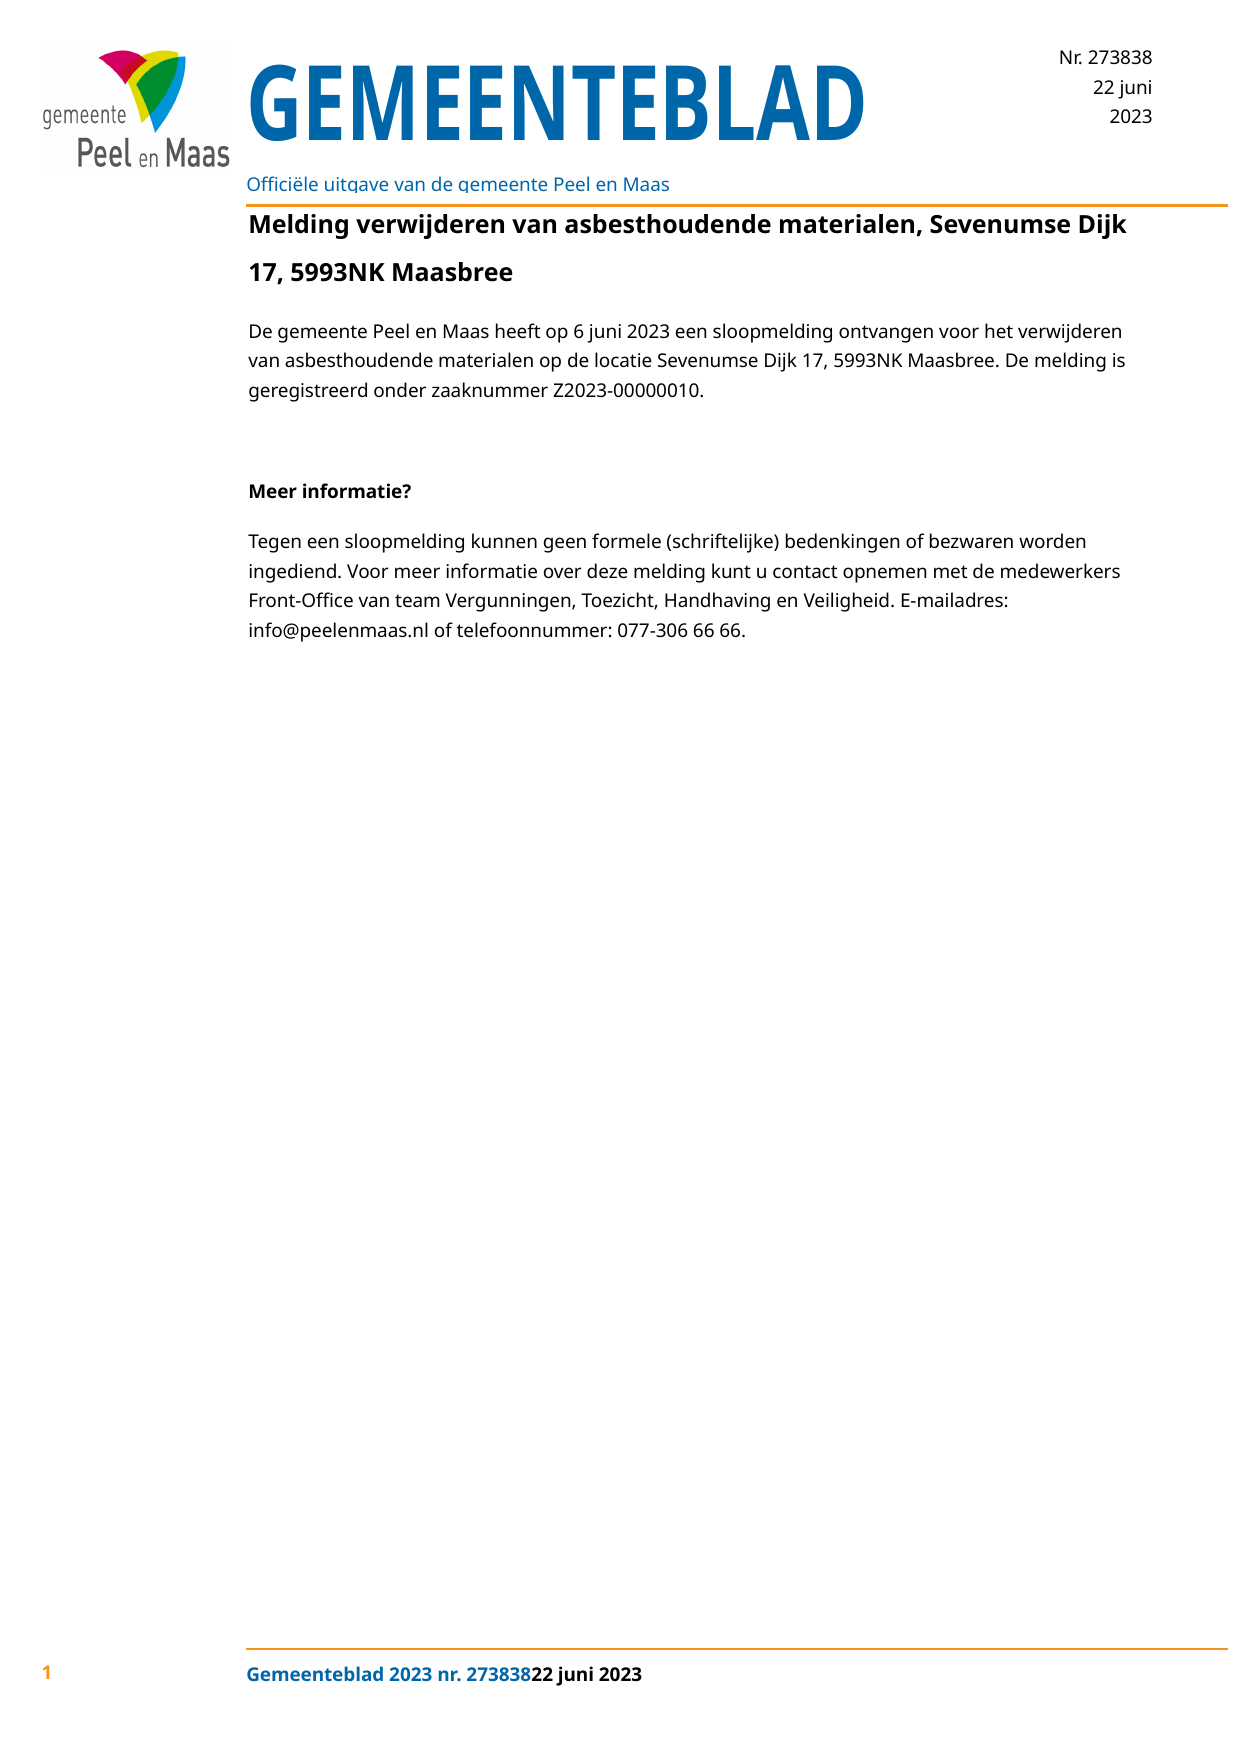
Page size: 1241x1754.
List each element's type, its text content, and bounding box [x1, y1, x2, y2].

text Melding verwijderen van asbesthoudende materialen, Sevenumse Dijk 17, 5993NK Maasbree [248, 207, 1152, 288]
text Tegen een sloopmelding kunnen geen formele (schriftelijke) bedenkingen of bezwaren worden ingediend. Voor meer informatie over deze melding kunt u contact opnemen met de medewerkers Front-Office van team Vergunningen, Toezicht, Handhaving en Veiligheid. E-mailadres: info@peelenmaas.nl of telefoonnummer: 077-306 66 66. [248, 528, 1152, 643]
picture [41, 47, 231, 172]
text Meer informatie? [248, 478, 1152, 504]
text De gemeente Peel en Maas heeft op 6 juni 2023 een sloopmelding ontvangen voor het verwijderen van asbesthoudende materialen op de locatie Sevenumse Dijk 17, 5993NK Maasbree. De melding is geregistreerd onder zaaknummer Z2023-00000010. [248, 318, 1152, 403]
